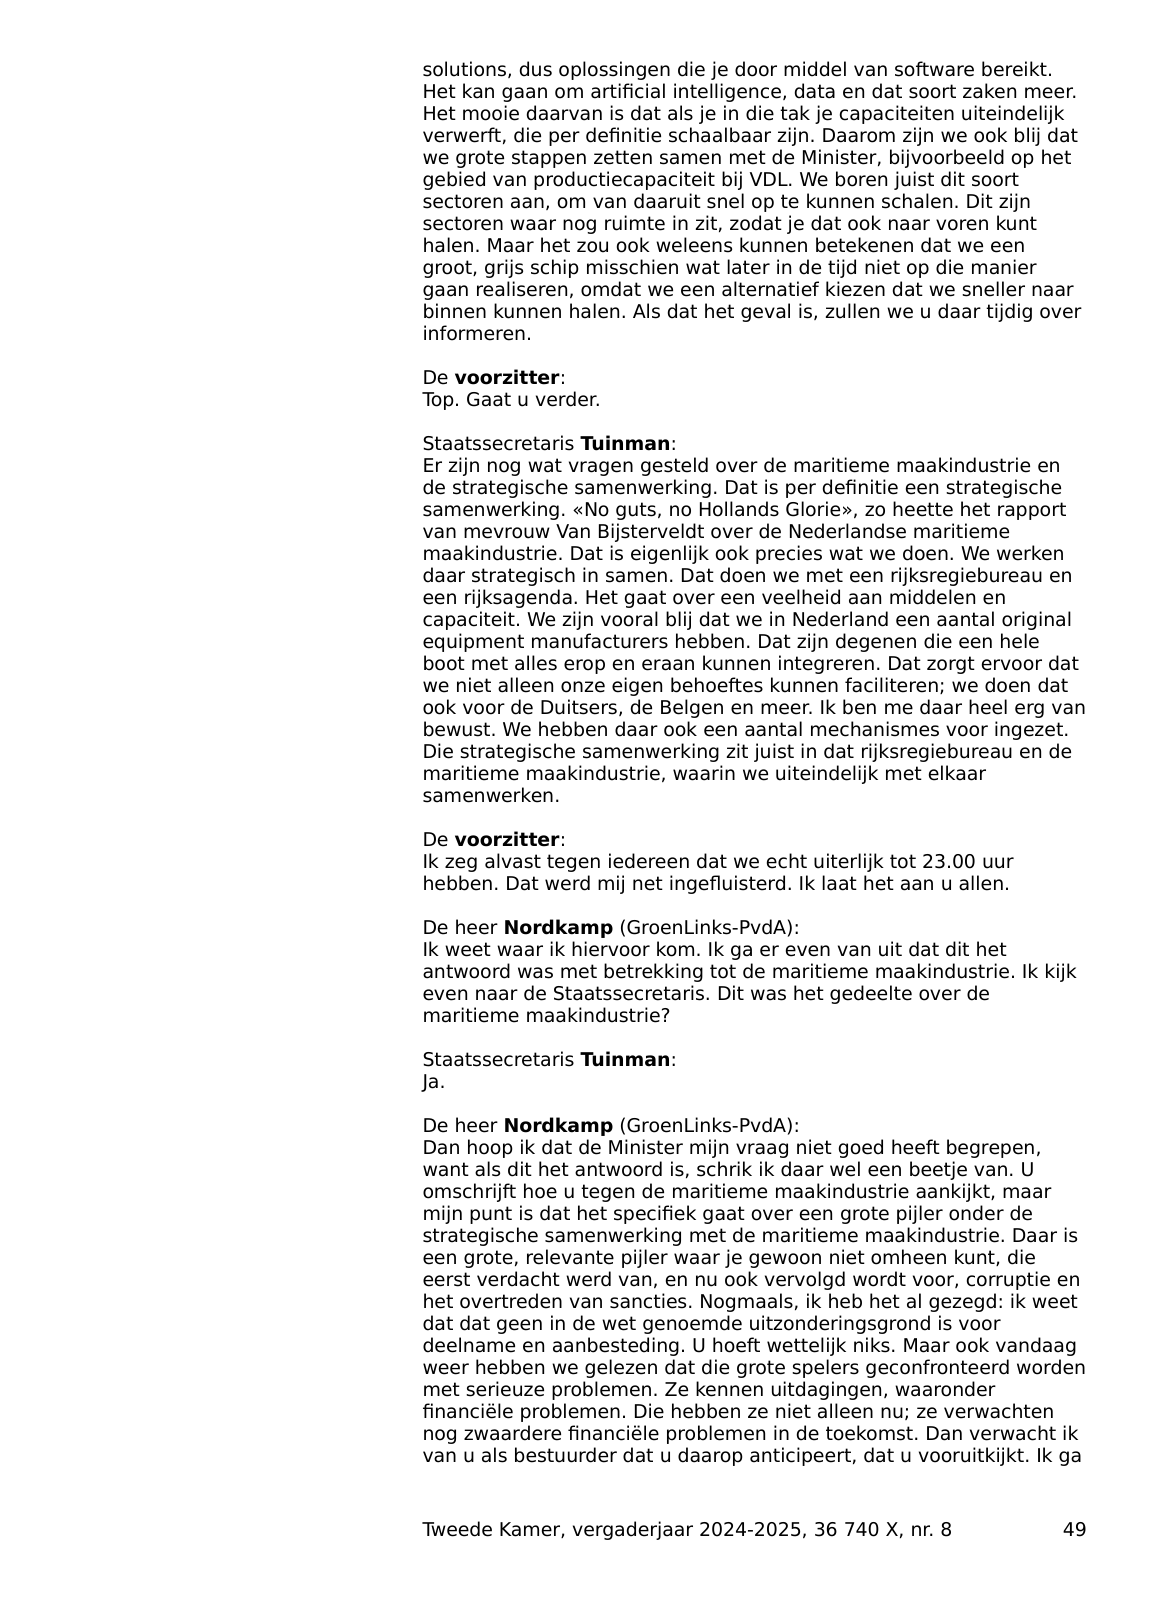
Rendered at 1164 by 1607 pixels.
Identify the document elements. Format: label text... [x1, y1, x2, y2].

text Er zijn nog wat vragen gesteld over de maritieme maakindustrie en de strategische samenwerking. Dat is per definitie een strategische samenwerking. «No guts, no Hollands Glorie», zo heette het rapport van mevrouw Van Bijsterveldt over de Nederlandse maritieme maakindustrie. Dat is eigenlijk ook precies wat we doen. We werken daar strategisch in samen. Dat doen we met een rijksregiebureau en een rijksagenda. Het gaat over een veelheid aan middelen en capaciteit. We zijn vooral blij dat we in Nederland een aantal original equipment manufacturers hebben. Dat zijn degenen die een hele boot met alles erop en eraan kunnen integreren. Dat zorgt ervoor dat we niet alleen onze eigen behoeftes kunnen faciliteren; we doen dat ook voor de Duitsers, de Belgen en meer. Ik ben me daar heel erg van bewust. We hebben daar ook een aantal mechanismes voor ingezet. Die strategische samenwerking zit juist in dat rijksregiebureau en de maritieme maakindustrie, waarin we uiteindelijk met elkaar samenwerken. [422, 455, 1087, 807]
text De voorzitter: [422, 829, 1087, 851]
text solutions, dus oplossingen die je door middel van software bereikt. Het kan gaan om artificial intelligence, data en dat soort zaken meer. Het mooie daarvan is dat als je in die tak je capaciteiten uiteindelijk verwerft, die per definitie schaalbaar zijn. Daarom zijn we ook blij dat we grote stappen zetten samen met de Minister, bijvoorbeeld op het gebied van productiecapaciteit bij VDL. We boren juist dit soort sectoren aan, om van daaruit snel op te kunnen schalen. Dit zijn sectoren waar nog ruimte in zit, zodat je dat ook naar voren kunt halen. Maar het zou ook weleens kunnen betekenen dat we een groot, grijs schip misschien wat later in de tijd niet op die manier gaan realiseren, omdat we een alternatief kiezen dat we sneller naar binnen kunnen halen. Als dat het geval is, zullen we u daar tijdig over informeren. [422, 59, 1087, 345]
text Ik zeg alvast tegen iedereen dat we echt uiterlijk tot 23.00 uur hebben. Dat werd mij net ingefluisterd. Ik laat het aan u allen. [422, 851, 1087, 895]
text De voorzitter: [422, 367, 1087, 389]
text Ik weet waar ik hiervoor kom. Ik ga er even van uit dat dit het antwoord was met betrekking tot de maritieme maakindustrie. Ik kijk even naar de Staatssecretaris. Dit was het gedeelte over de maritieme maakindustrie? [422, 939, 1087, 1027]
text Staatssecretaris Tuinman: [422, 1049, 1087, 1071]
text Ja. [422, 1071, 1087, 1093]
text Dan hoop ik dat de Minister mijn vraag niet goed heeft begrepen, want als dit het antwoord is, schrik ik daar wel een beetje van. U omschrijft hoe u tegen de maritieme maakindustrie aankijkt, maar mijn punt is dat het specifiek gaat over een grote pijler onder de strategische samenwerking met de maritieme maakindustrie. Daar is een grote, relevante pijler waar je gewoon niet omheen kunt, die eerst verdacht werd van, en nu ook vervolgd wordt voor, corruptie en het overtreden van sancties. Nogmaals, ik heb het al gezegd: ik weet dat dat geen in de wet genoemde uitzonderingsgrond is voor deelname en aanbesteding. U hoeft wettelijk niks. Maar ook vandaag weer hebben we gelezen dat die grote spelers geconfronteerd worden met serieuze problemen. Ze kennen uitdagingen, waaronder financiële problemen. Die hebben ze niet alleen nu; ze verwachten nog zwaardere financiële problemen in de toekomst. Dan verwacht ik van u als bestuurder dat u daarop anticipeert, dat u vooruitkijkt. Ik ga [422, 1137, 1087, 1467]
text Top. Gaat u verder. [422, 389, 1087, 411]
text De heer Nordkamp (GroenLinks-PvdA): [422, 1115, 1087, 1137]
text De heer Nordkamp (GroenLinks-PvdA): [422, 917, 1087, 939]
text Staatssecretaris Tuinman: [422, 433, 1087, 455]
